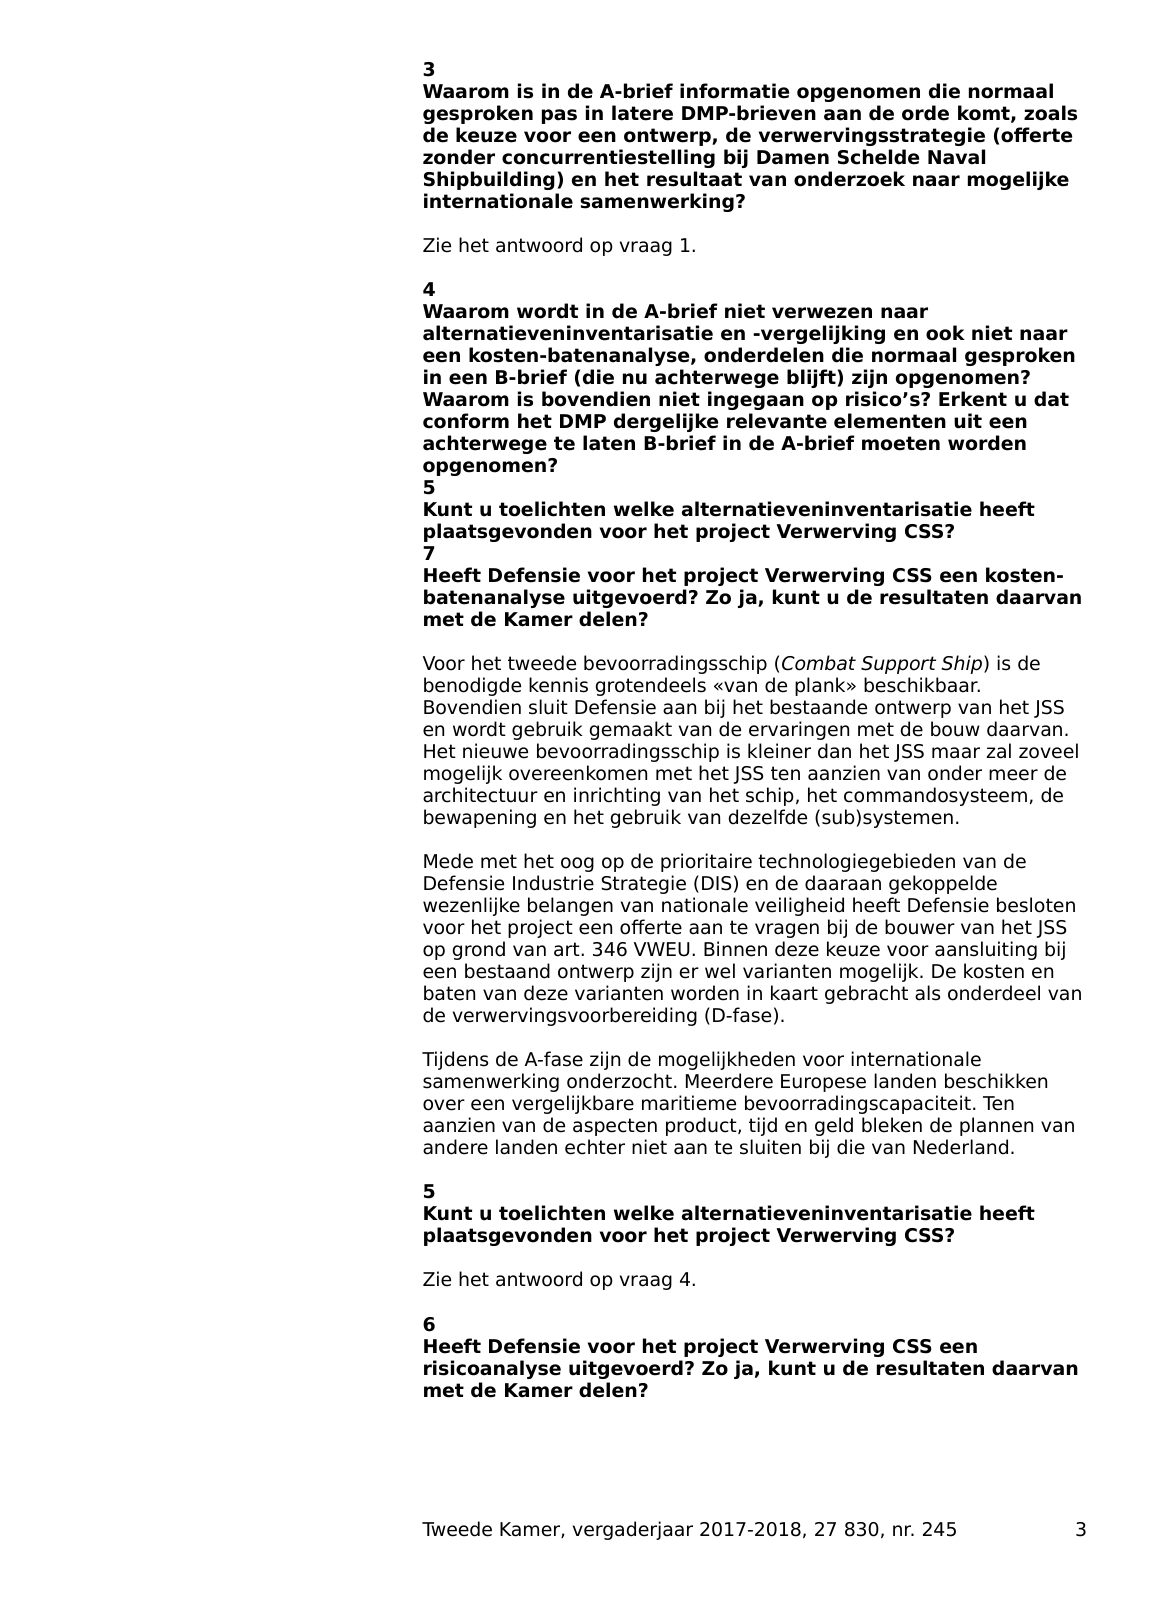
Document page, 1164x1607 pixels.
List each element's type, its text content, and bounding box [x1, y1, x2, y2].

text Kunt u toelichten welke alternatieveninventarisatie heeft plaatsgevonden voor het project Verwerving CSS? [422, 1203, 1087, 1247]
text Mede met het oog op de prioritaire technologiegebieden van de Defensie Industrie Strategie (DIS) en de daaraan gekoppelde wezenlijke belangen van nationale veiligheid heeft Defensie besloten voor het project een offerte aan te vragen bij de bouwer van het JSS op grond van art. 346 VWEU. Binnen deze keuze voor aansluiting bij een bestaand ontwerp zijn er wel varianten mogelijk. De kosten en baten van deze varianten worden in kaart gebracht als onderdeel van de verwervingsvoorbereiding (D-fase). [422, 851, 1087, 1027]
text Waarom is in de A-brief informatie opgenomen die normaal gesproken pas in latere DMP-brieven aan de orde komt, zoals de keuze voor een ontwerp, de verwervingsstrategie (offerte zonder concurrentiestelling bij Damen Schelde Naval Shipbuilding) en het resultaat van onderzoek naar mogelijke internationale samenwerking? [422, 81, 1087, 213]
text 7 [422, 543, 1087, 565]
text 4 [422, 279, 1087, 301]
text Kunt u toelichten welke alternatieveninventarisatie heeft plaatsgevonden voor het project Verwerving CSS? [422, 499, 1087, 543]
text Zie het antwoord op vraag 1. [422, 235, 1087, 257]
text Voor het tweede bevoorradingsschip (Combat Support Ship) is de benodigde kennis grotendeels «van de plank» beschikbaar. Bovendien sluit Defensie aan bij het bestaande ontwerp van het JSS en wordt gebruik gemaakt van de ervaringen met de bouw daarvan. Het nieuwe bevoorradingsschip is kleiner dan het JSS maar zal zoveel mogelijk overeenkomen met het JSS ten aanzien van onder meer de architectuur en inrichting van het schip, het commandosysteem, de bewapening en het gebruik van dezelfde (sub)systemen. [422, 653, 1087, 829]
text 6 [422, 1313, 1087, 1336]
text Tijdens de A-fase zijn de mogelijkheden voor internationale samenwerking onderzocht. Meerdere Europese landen beschikken over een vergelijkbare maritieme bevoorradingscapaciteit. Ten aanzien van de aspecten product, tijd en geld bleken de plannen van andere landen echter niet aan te sluiten bij die van Nederland. [422, 1049, 1087, 1159]
text Zie het antwoord op vraag 4. [422, 1269, 1087, 1291]
text 5 [422, 477, 1087, 499]
text Heeft Defensie voor het project Verwerving CSS een risicoanalyse uitgevoerd? Zo ja, kunt u de resultaten daarvan met de Kamer delen? [422, 1336, 1087, 1401]
text 3 [422, 59, 1087, 81]
text Heeft Defensie voor het project Verwerving CSS een kosten-batenanalyse uitgevoerd? Zo ja, kunt u de resultaten daarvan met de Kamer delen? [422, 565, 1087, 631]
text 5 [422, 1181, 1087, 1203]
text Waarom wordt in de A-brief niet verwezen naar alternatieveninventarisatie en -vergelijking en ook niet naar een kosten-batenanalyse, onderdelen die normaal gesproken in een B-brief (die nu achterwege blijft) zijn opgenomen? Waarom is bovendien niet ingegaan op risico’s? Erkent u dat conform het DMP dergelijke relevante elementen uit een achterwege te laten B-brief in de A-brief moeten worden opgenomen? [422, 301, 1087, 477]
